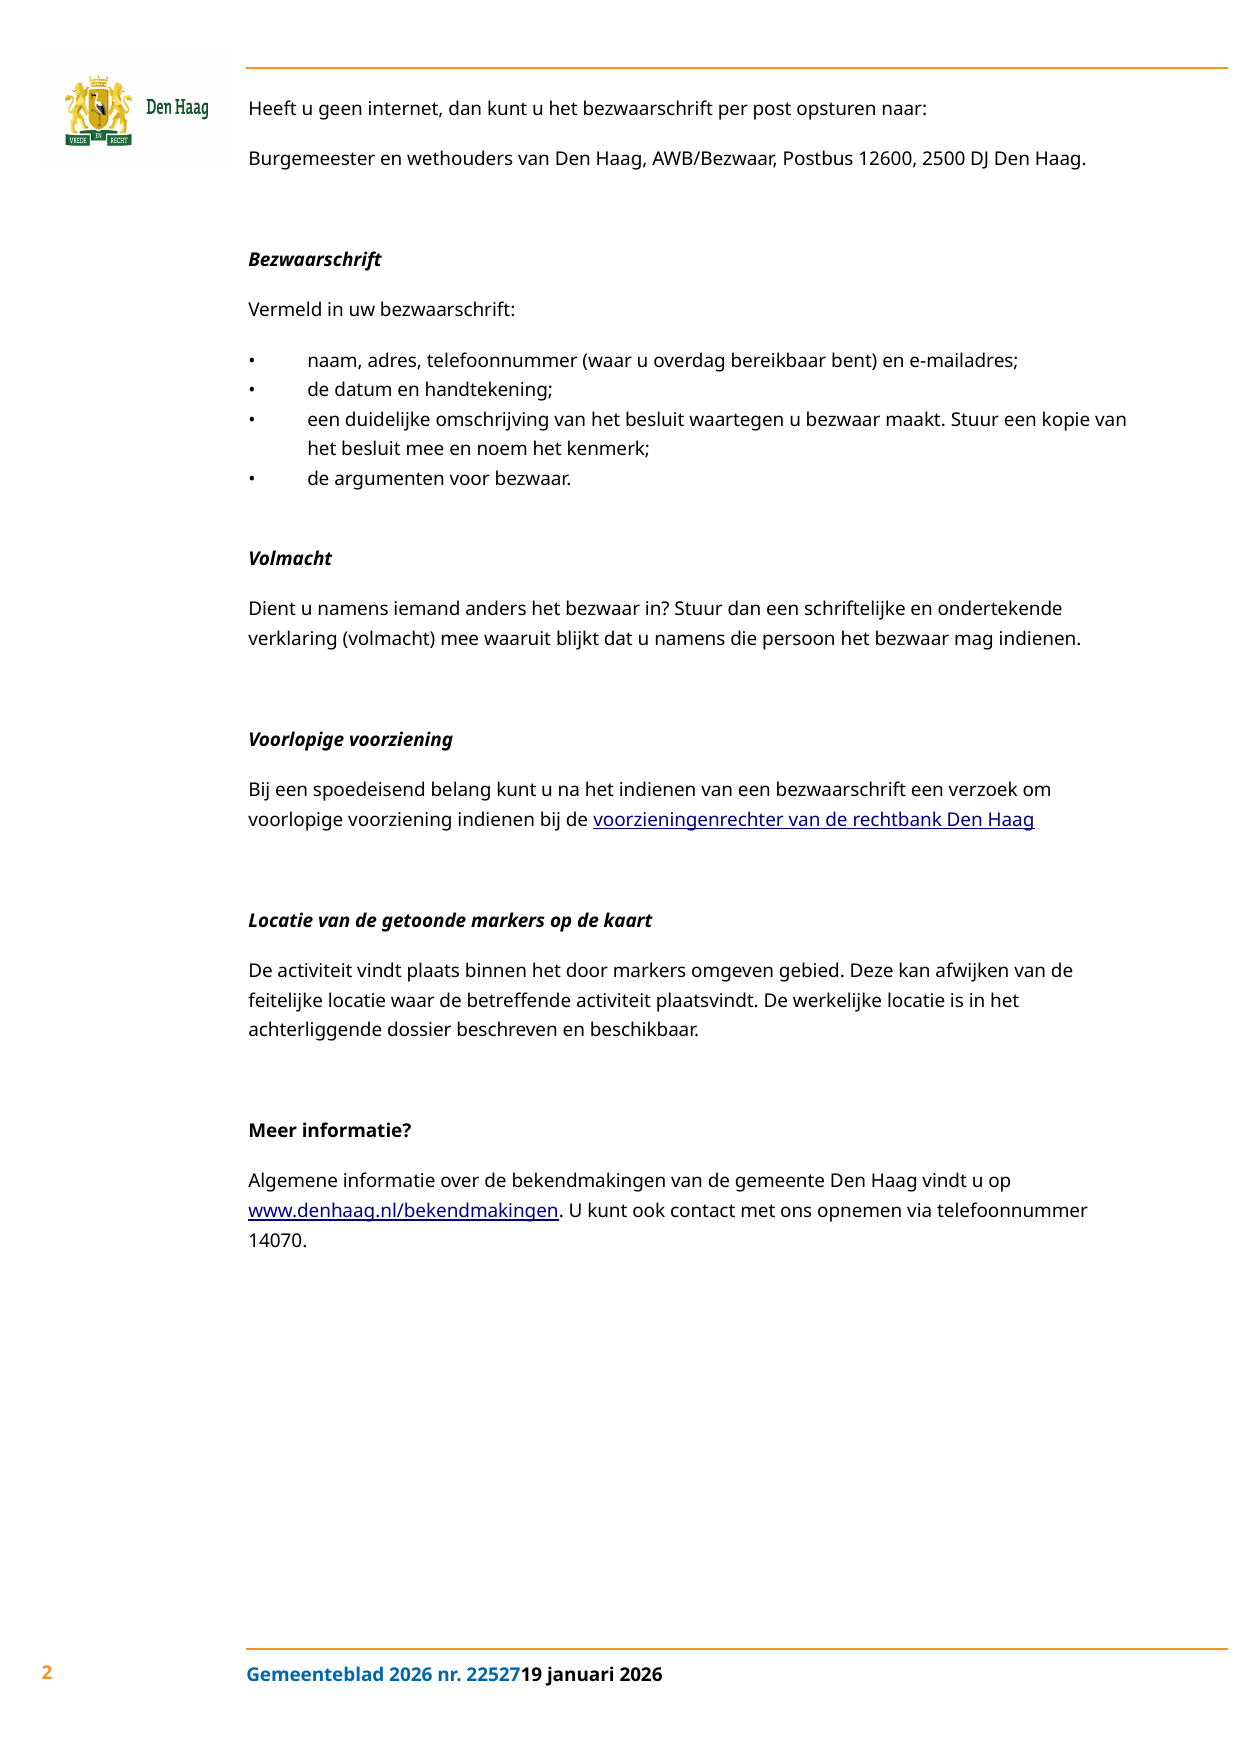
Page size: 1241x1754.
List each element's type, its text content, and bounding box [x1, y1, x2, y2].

text Heeft u geen internet, dan kunt u het bezwaarschrift per post opsturen naar: [248, 95, 1152, 121]
text Locatie van de getoonde markers op de kaart [248, 907, 1152, 933]
list een duidelijke omschrijving van het besluit waartegen u bezwaar maakt. Stuur een kopie van het besluit mee en noem het kenmerk; [248, 406, 1152, 461]
text Algemene informatie over de bekendmakingen van de gemeente Den Haag vindt u op www.denhaag.nl/bekendmakingen. U kunt ook contact met ons opnemen via telefoonnummer 14070. [248, 1168, 1152, 1253]
text Bij een spoedeisend belang kunt u na het indienen van een bezwaarschrift een verzoek om voorlopige voorziening indienen bij de voorzieningenrechter van de rechtbank Den Haag [248, 776, 1152, 832]
list naam, adres, telefoonnummer (waar u overdag bereikbaar bent) en e-mailadres; [248, 347, 1152, 373]
text Voorlopige voorziening [248, 726, 1152, 752]
text De activiteit vindt plaats binnen het door markers omgeven gebied. Deze kan afwijken van de feitelijke locatie waar de betreffende activiteit plaatsvindt. De werkelijke locatie is in het achterliggende dossier beschreven en beschikbaar. [248, 957, 1152, 1042]
text Burgemeester en wethouders van Den Haag, AWB/Bezwaar, Postbus 12600, 2500 DJ Den Haag. [248, 145, 1152, 171]
text Dient u namens iemand anders het bezwaar in? Stuur dan een schriftelijke en ondertekende verklaring (volmacht) mee waaruit blijkt dat u namens die persoon het bezwaar mag indienen. [248, 596, 1152, 651]
text Meer informatie? [248, 1117, 1152, 1143]
list de datum en handtekening; [248, 376, 1152, 402]
list de argumenten voor bezwaar. [248, 465, 1152, 491]
text Bezwaarschrift [248, 246, 1152, 272]
text Vermeld in uw bezwaarschrift: [248, 296, 1152, 322]
picture [41, 47, 231, 172]
text Volmacht [248, 545, 1152, 571]
